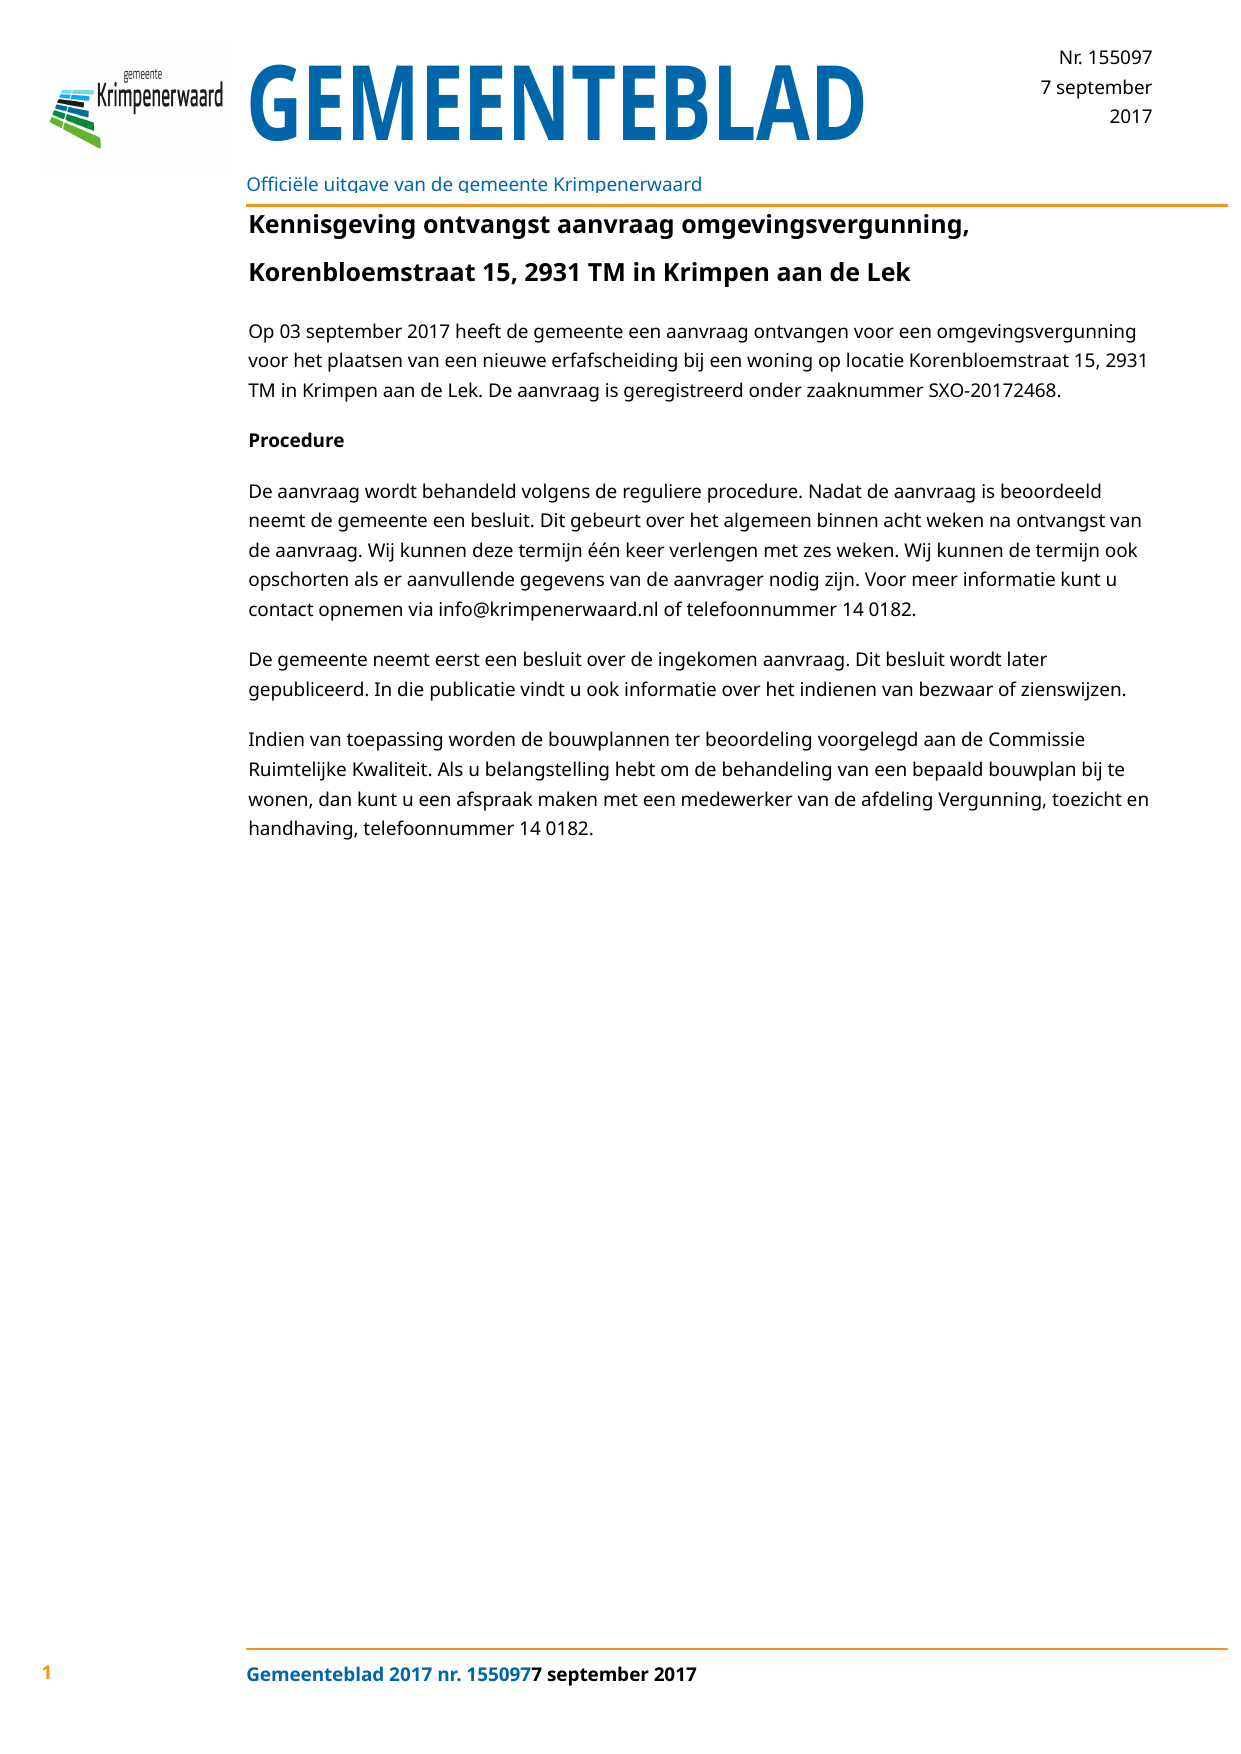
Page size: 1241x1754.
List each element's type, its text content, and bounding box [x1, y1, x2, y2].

text De gemeente neemt eerst een besluit over de ingekomen aanvraag. Dit besluit wordt later gepubliceerd. In die publicatie vindt u ook informatie over het indienen van bezwaar of zienswijzen. [248, 647, 1152, 702]
text De aanvraag wordt behandeld volgens de reguliere procedure. Nadat de aanvraag is beoordeeld neemt de gemeente een besluit. Dit gebeurt over het algemeen binnen acht weken na ontvangst van de aanvraag. Wij kunnen deze termijn één keer verlengen met zes weken. Wij kunnen de termijn ook opschorten als er aanvullende gegevens van de aanvrager nodig zijn. Voor meer informatie kunt u contact opnemen via info@krimpenerwaard.nl of telefoonnummer 14 0182. [248, 478, 1152, 622]
text Procedure [248, 427, 1152, 453]
text Indien van toepassing worden de bouwplannen ter beoordeling voorgelegd aan de Commissie Ruimtelijke Kwaliteit. Als u belangstelling hebt om de behandeling van een bepaald bouwplan bij te wonen, dan kunt u een afspraak maken met een medewerker van de afdeling Vergunning, toezicht en handhaving, telefoonnummer 14 0182. [248, 727, 1152, 841]
text Kennisgeving ontvangst aanvraag omgevingsvergunning, Korenbloemstraat 15, 2931 TM in Krimpen aan de Lek [248, 207, 1152, 288]
picture [41, 47, 231, 172]
text Op 03 september 2017 heeft de gemeente een aanvraag ontvangen voor een omgevingsvergunning voor het plaatsen van een nieuwe erfafscheiding bij een woning op locatie Korenbloemstraat 15, 2931 TM in Krimpen aan de Lek. De aanvraag is geregistreerd onder zaaknummer SXO-20172468. [248, 318, 1152, 403]
